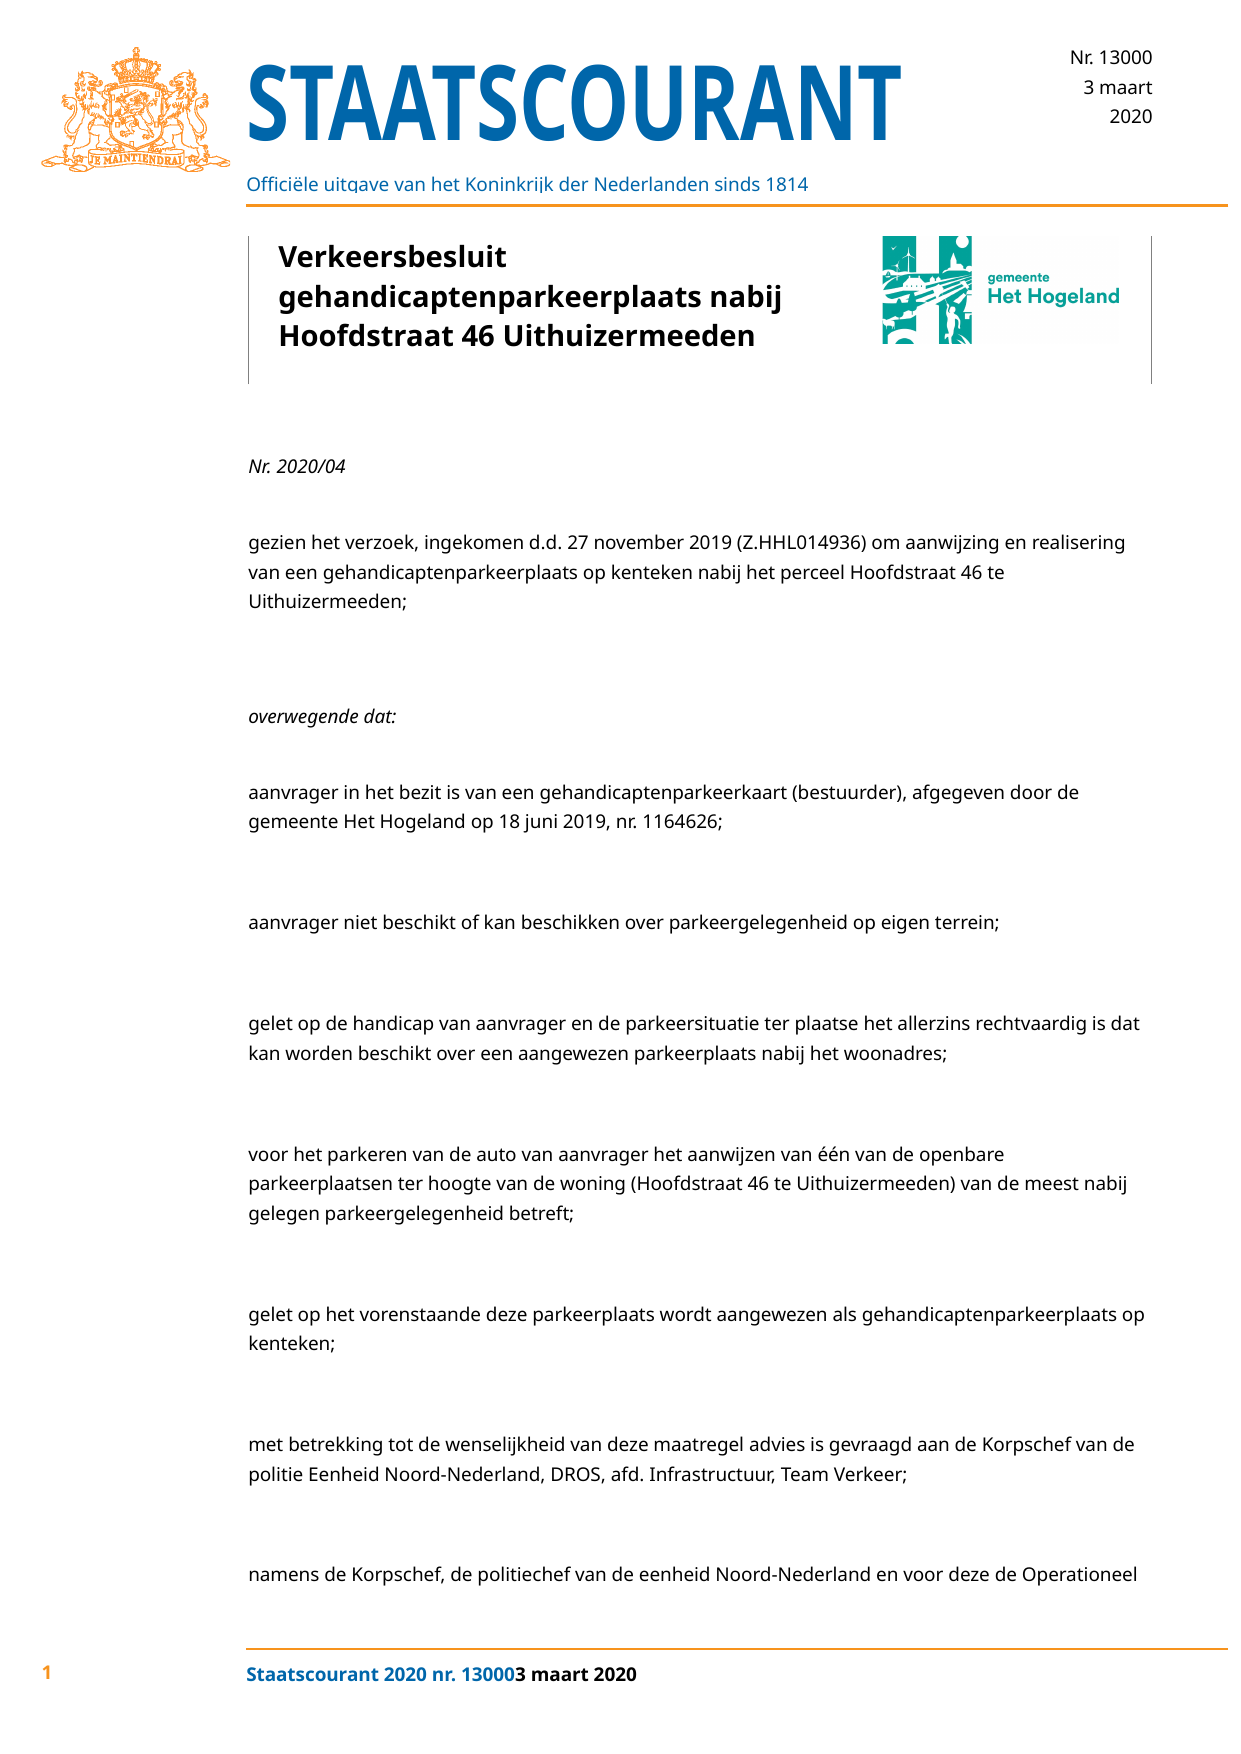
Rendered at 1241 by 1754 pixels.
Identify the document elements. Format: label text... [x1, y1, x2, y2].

text gelet op de handicap van aanvrager en de parkeersituatie ter plaatse het allerzins rechtvaardig is dat kan worden beschikt over een aangewezen parkeerplaats nabij het woonadres; [248, 1010, 1152, 1066]
text voor het parkeren van de auto van aanvrager het aanwijzen van één van de openbare parkeerplaatsen ter hoogte van de woning (Hoofdstraat 46 te Uithuizermeeden) van de meest nabij gelegen parkeergelegenheid betreft; [248, 1141, 1152, 1226]
picture [882, 236, 1119, 344]
picture [41, 47, 231, 172]
text overwegende dat: [248, 703, 1152, 729]
table_header Verkeersbesluit gehandicaptenparkeerplaats nabij Hoofdstraat 46 Uithuizermeeden [249, 236, 850, 384]
text Nr. 2020/04 [248, 453, 1152, 479]
text gelet op het vorenstaande deze parkeerplaats wordt aangewezen als gehandicaptenparkeerplaats op kenteken; [248, 1301, 1152, 1356]
text gezien het verzoek, ingekomen d.d. 27 november 2019 (Z.HHL014936) om aanwijzing en realisering van een gehandicaptenparkeerplaats op kenteken nabij het perceel Hoofdstraat 46 te Uithuizermeeden; [248, 529, 1152, 614]
text met betrekking tot de wenselijkheid van deze maatregel advies is gevraagd aan de Korpschef van de politie Eenheid Noord-Nederland, DROS, afd. Infrastructuur, Team Verkeer; [248, 1431, 1152, 1486]
text namens de Korpschef, de politiechef van de eenheid Noord-Nederland en voor deze de Operationeel [248, 1562, 1152, 1587]
text aanvrager niet beschikt of kan beschikken over parkeergelegenheid op eigen terrein; [248, 909, 1152, 935]
table_header [850, 236, 1151, 384]
text aanvrager in het bezit is van een gehandicaptenparkeerkaart (bestuurder), afgegeven door de gemeente Het Hogeland op 18 juni 2019, nr. 1164626; [248, 779, 1152, 834]
